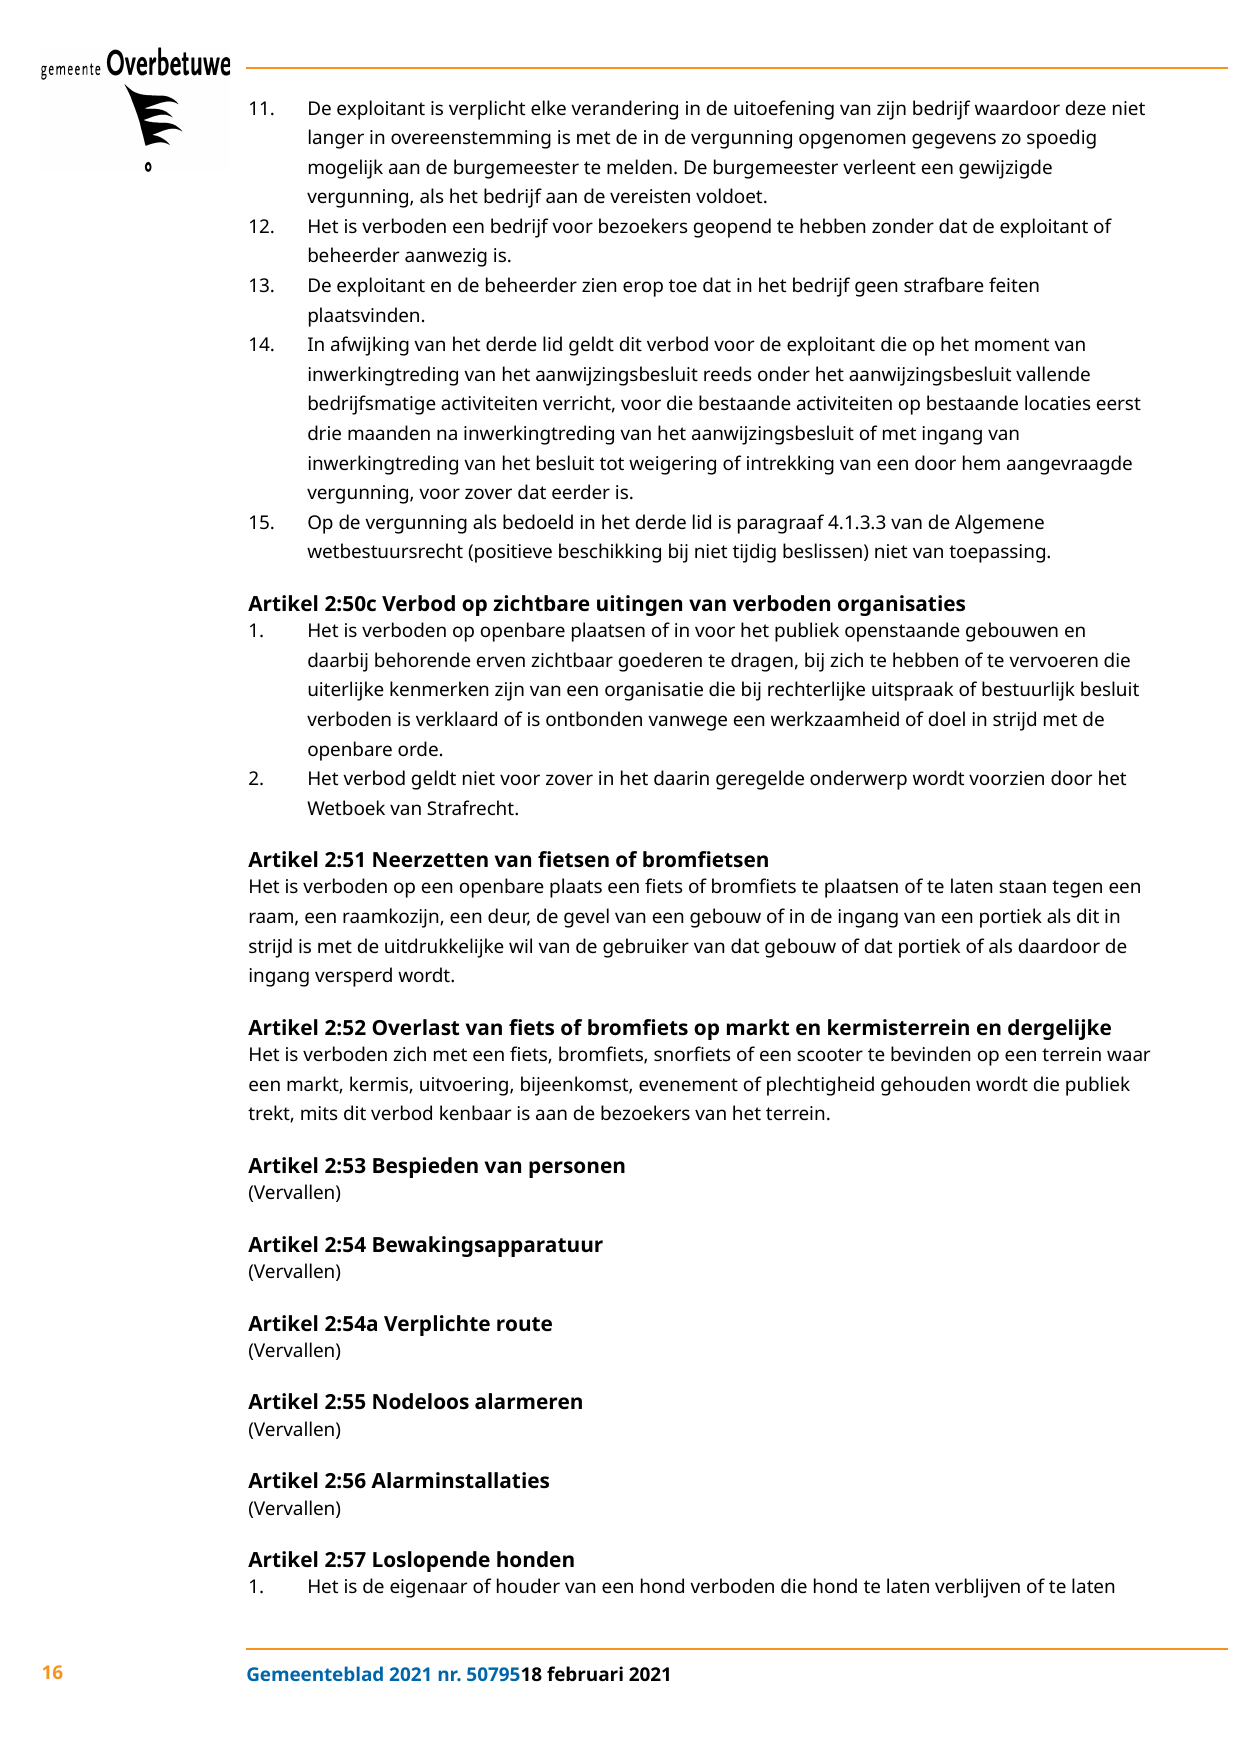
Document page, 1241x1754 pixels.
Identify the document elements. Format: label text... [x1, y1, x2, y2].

text Artikel 2:55 Nodeloos alarmeren [248, 1387, 1152, 1416]
list Het is verboden op openbare plaatsen of in voor het publiek openstaande gebouwen en daarbij behorende erven zichtbaar goederen te dragen, bij zich te hebben of te vervoeren die uiterlijke kenmerken zijn van een organisatie die bij rechterlijke uitspraak of bestuurlijk besluit verboden is verklaard of is ontbonden vanwege een werkzaamheid of doel in strijd met de openbare orde. [248, 617, 1152, 761]
list In afwijking van het derde lid geldt dit verbod voor de exploitant die op het moment van inwerkingtreding van het aanwijzingsbesluit reeds onder het aanwijzingsbesluit vallende bedrijfsmatige activiteiten verricht, voor die bestaande activiteiten op bestaande locaties eerst drie maanden na inwerkingtreding van het aanwijzingsbesluit of met ingang van inwerkingtreding van het besluit tot weigering of intrekking van een door hem aangevraagde vergunning, voor zover dat eerder is. [248, 331, 1152, 505]
text Artikel 2:56 Alarminstallaties [248, 1466, 1152, 1495]
text Artikel 2:54a Verplichte route [248, 1309, 1152, 1337]
text Artikel 2:50c Verbod op zichtbare uitingen van verboden organisaties [248, 589, 1152, 617]
picture [41, 47, 231, 172]
text (Vervallen) [248, 1495, 1152, 1521]
list Het verbod geldt niet voor zover in het daarin geregelde onderwerp wordt voorzien door het Wetboek van Strafrecht. [248, 765, 1152, 821]
text Het is verboden zich met een fiets, bromfiets, snorfiets of een scooter te bevinden op een terrein waar een markt, kermis, uitvoering, bijeenkomst, evenement of plechtigheid gehouden wordt die publiek trekt, mits dit verbod kenbaar is aan de bezoekers van het terrein. [248, 1041, 1152, 1126]
list De exploitant is verplicht elke verandering in de uitoefening van zijn bedrijf waardoor deze niet langer in overeenstemming is met de in de vergunning opgenomen gegevens zo spoedig mogelijk aan de burgemeester te melden. De burgemeester verleent een gewijzigde vergunning, als het bedrijf aan de vereisten voldoet. [248, 95, 1152, 209]
text Artikel 2:52 Overlast van fiets of bromfiets op markt en kermisterrein en dergelijke [248, 1013, 1152, 1041]
text (Vervallen) [248, 1258, 1152, 1284]
list Het is de eigenaar of houder van een hond verboden die hond te laten verblijven of te laten [248, 1574, 1152, 1599]
text Artikel 2:57 Loslopende honden [248, 1545, 1152, 1574]
text Artikel 2:54 Bewakingsapparatuur [248, 1230, 1152, 1258]
text Het is verboden op een openbare plaats een fiets of bromfiets te plaatsen of te laten staan tegen een raam, een raamkozijn, een deur, de gevel van een gebouw of in de ingang van een portiek als dit in strijd is met de uitdrukkelijke wil van de gebruiker van dat gebouw of dat portiek of als daardoor de ingang versperd wordt. [248, 874, 1152, 988]
list De exploitant en de beheerder zien erop toe dat in het bedrijf geen strafbare feiten plaatsvinden. [248, 272, 1152, 328]
list Het is verboden een bedrijf voor bezoekers geopend te hebben zonder dat de exploitant of beheerder aanwezig is. [248, 213, 1152, 268]
list Op de vergunning als bedoeld in het derde lid is paragraaf 4.1.3.3 van de Algemene wetbestuursrecht (positieve beschikking bij niet tijdig beslissen) niet van toepassing. [248, 509, 1152, 564]
text (Vervallen) [248, 1337, 1152, 1363]
text (Vervallen) [248, 1416, 1152, 1442]
text Artikel 2:53 Bespieden van personen [248, 1151, 1152, 1179]
text Artikel 2:51 Neerzetten van fietsen of bromfietsen [248, 845, 1152, 874]
text (Vervallen) [248, 1179, 1152, 1205]
